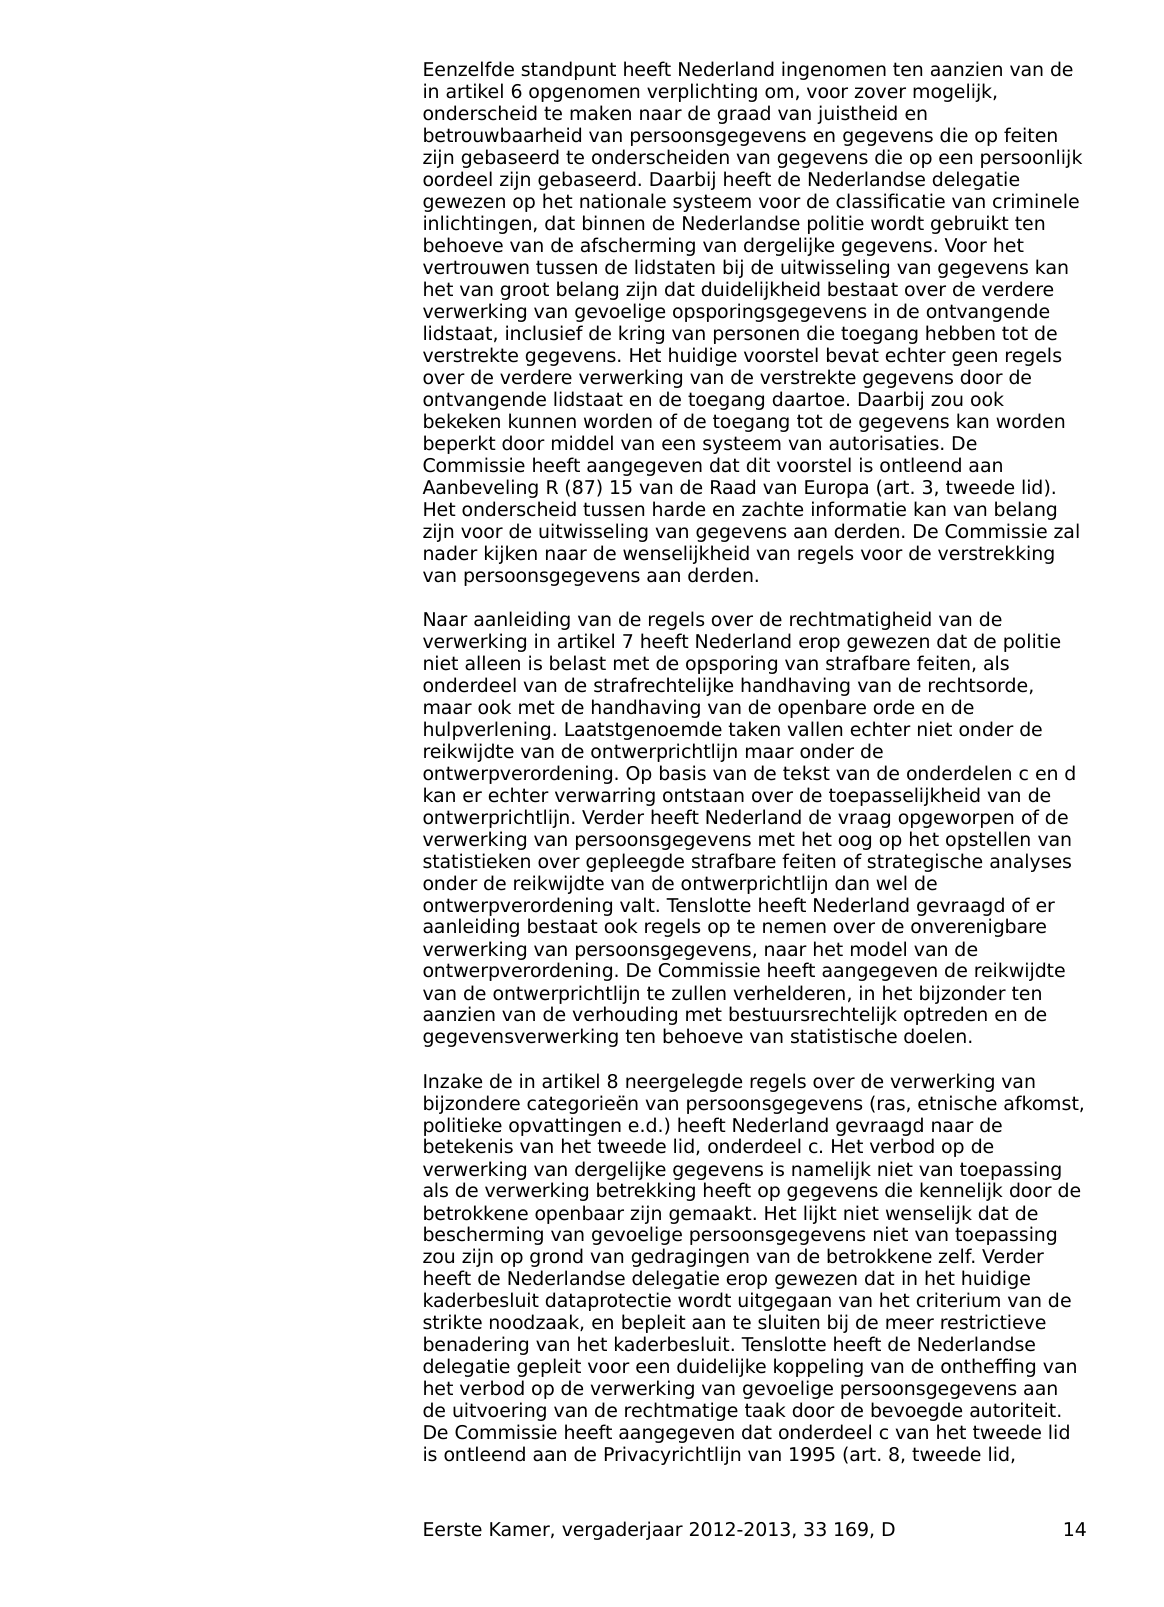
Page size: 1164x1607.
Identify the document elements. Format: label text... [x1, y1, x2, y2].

text Naar aanleiding van de regels over de rechtmatigheid van de verwerking in artikel 7 heeft Nederland erop gewezen dat de politie niet alleen is belast met de opsporing van strafbare feiten, als onderdeel van de strafrechtelijke handhaving van de rechtsorde, maar ook met de handhaving van de openbare orde en de hulpverlening. Laatstgenoemde taken vallen echter niet onder de reikwijdte van de ontwerprichtlijn maar onder de ontwerpverordening. Op basis van de tekst van de onderdelen c en d kan er echter verwarring ontstaan over de toepasselijkheid van de ontwerprichtlijn. Verder heeft Nederland de vraag opgeworpen of de verwerking van persoonsgegevens met het oog op het opstellen van statistieken over gepleegde strafbare feiten of strategische analyses onder de reikwijdte van de ontwerprichtlijn dan wel de ontwerpverordening valt. Tenslotte heeft Nederland gevraagd of er aanleiding bestaat ook regels op te nemen over de onverenigbare verwerking van persoonsgegevens, naar het model van de ontwerpverordening. De Commissie heeft aangegeven de reikwijdte van de ontwerprichtlijn te zullen verhelderen, in het bijzonder ten aanzien van de verhouding met bestuursrechtelijk optreden en de gegevensverwerking ten behoeve van statistische doelen. [422, 609, 1087, 1048]
text Inzake de in artikel 8 neergelegde regels over de verwerking van bijzondere categorieën van persoonsgegevens (ras, etnische afkomst, politieke opvattingen e.d.) heeft Nederland gevraagd naar de betekenis van het tweede lid, onderdeel c. Het verbod op de verwerking van dergelijke gegevens is namelijk niet van toepassing als de verwerking betrekking heeft op gegevens die kennelijk door de betrokkene openbaar zijn gemaakt. Het lijkt niet wenselijk dat de bescherming van gevoelige persoonsgegevens niet van toepassing zou zijn op grond van gedragingen van de betrokkene zelf. Verder heeft de Nederlandse delegatie erop gewezen dat in het huidige kaderbesluit dataprotectie wordt uitgegaan van het criterium van de strikte noodzaak, en bepleit aan te sluiten bij de meer restrictieve benadering van het kaderbesluit. Tenslotte heeft de Nederlandse delegatie gepleit voor een duidelijke koppeling van de ontheffing van het verbod op de verwerking van gevoelige persoonsgegevens aan de uitvoering van de rechtmatige taak door de bevoegde autoriteit. De Commissie heeft aangegeven dat onderdeel c van het tweede lid is ontleend aan de Privacyrichtlijn van 1995 (art. 8, tweede lid, [422, 1071, 1087, 1466]
text Eenzelfde standpunt heeft Nederland ingenomen ten aanzien van de in artikel 6 opgenomen verplichting om, voor zover mogelijk, onderscheid te maken naar de graad van juistheid en betrouwbaarheid van persoonsgegevens en gegevens die op feiten zijn gebaseerd te onderscheiden van gegevens die op een persoonlijk oordeel zijn gebaseerd. Daarbij heeft de Nederlandse delegatie gewezen op het nationale systeem voor de classificatie van criminele inlichtingen, dat binnen de Nederlandse politie wordt gebruikt ten behoeve van de afscherming van dergelijke gegevens. Voor het vertrouwen tussen de lidstaten bij de uitwisseling van gegevens kan het van groot belang zijn dat duidelijkheid bestaat over de verdere verwerking van gevoelige opsporingsgegevens in de ontvangende lidstaat, inclusief de kring van personen die toegang hebben tot de verstrekte gegevens. Het huidige voorstel bevat echter geen regels over de verdere verwerking van de verstrekte gegevens door de ontvangende lidstaat en de toegang daartoe. Daarbij zou ook bekeken kunnen worden of de toegang tot de gegevens kan worden beperkt door middel van een systeem van autorisaties. De Commissie heeft aangegeven dat dit voorstel is ontleend aan Aanbeveling R (87) 15 van de Raad van Europa (art. 3, tweede lid). Het onderscheid tussen harde en zachte informatie kan van belang zijn voor de uitwisseling van gegevens aan derden. De Commissie zal nader kijken naar de wenselijkheid van regels voor de verstrekking van persoonsgegevens aan derden. [422, 59, 1087, 587]
